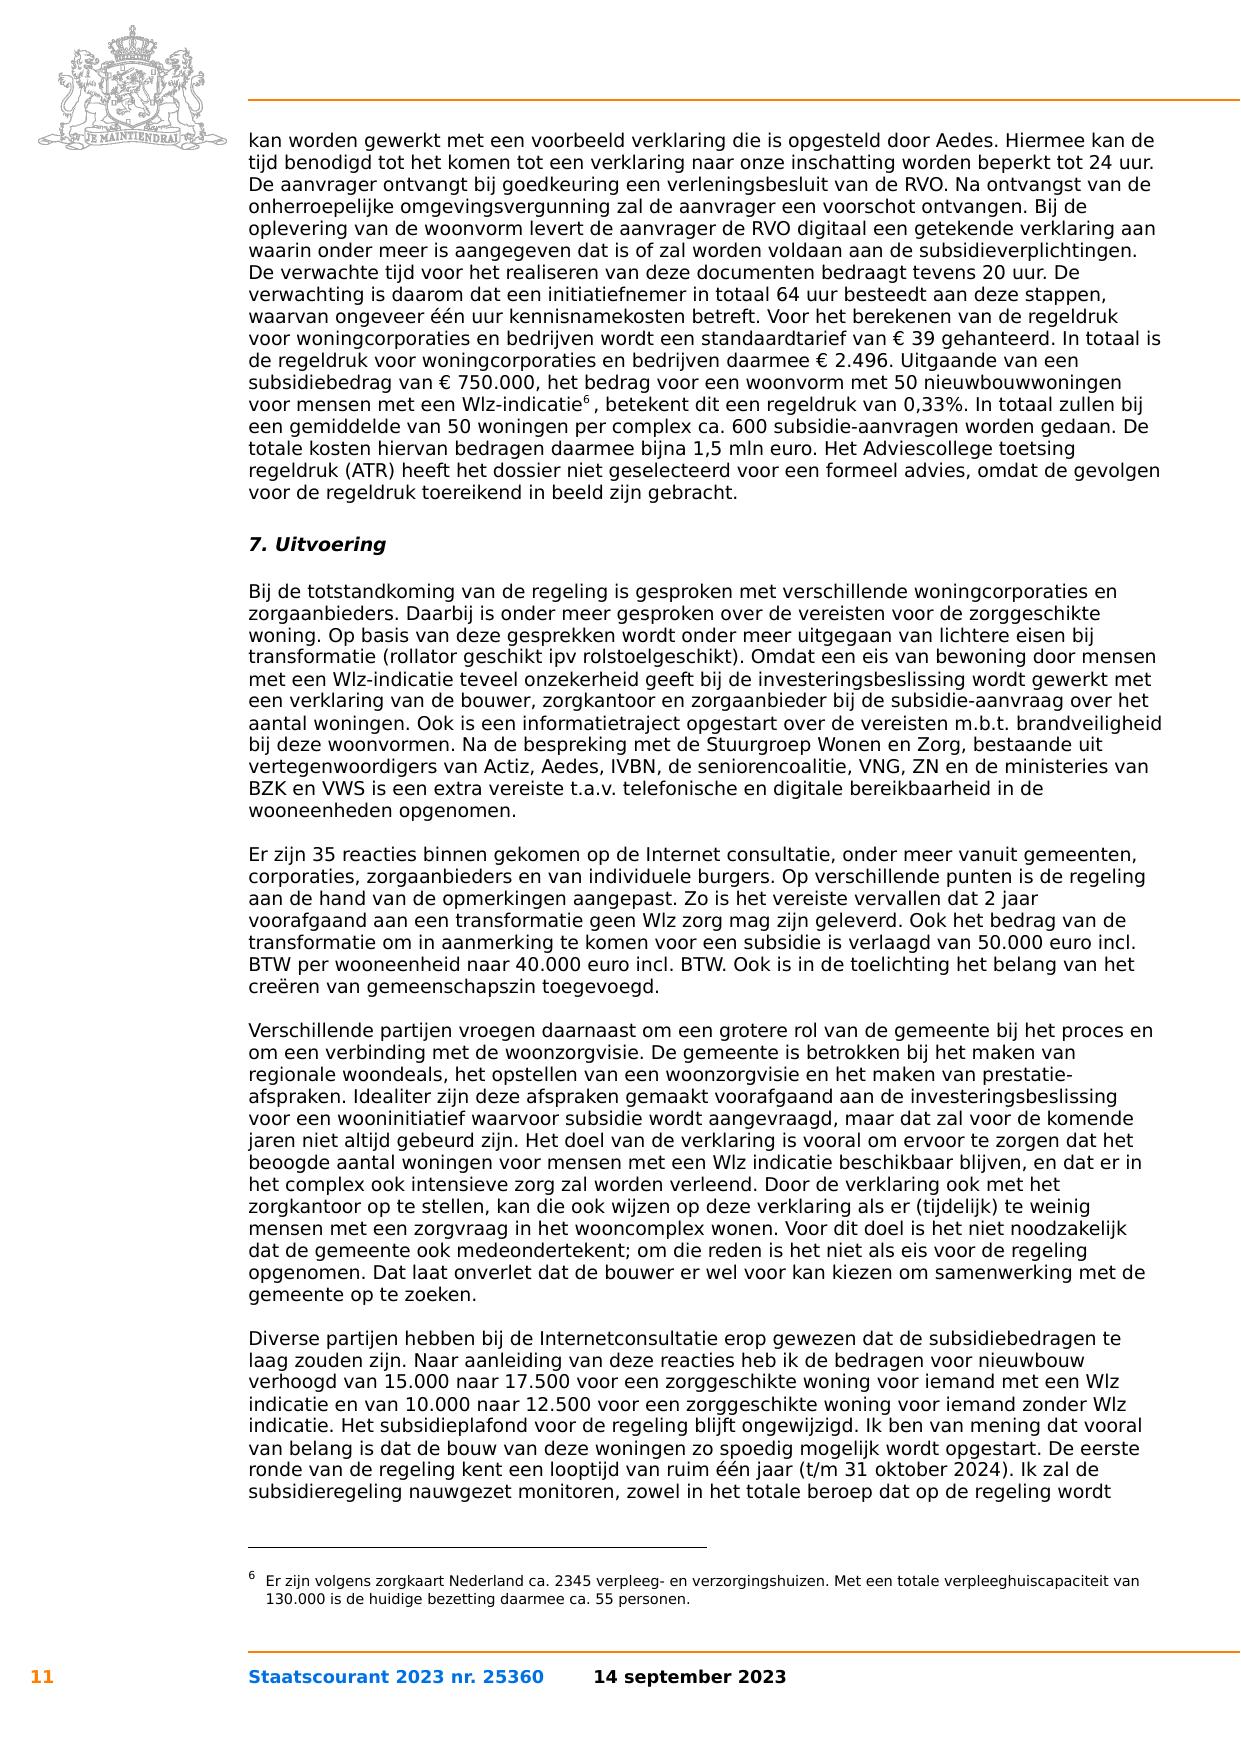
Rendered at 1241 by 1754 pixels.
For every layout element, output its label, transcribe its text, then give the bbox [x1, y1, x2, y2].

text Bij de totstandkoming van de regeling is gesproken met verschillende woningcorporaties en zorgaanbieders. Daarbij is onder meer gesproken over de vereisten voor de zorggeschikte woning. Op basis van deze gesprekken wordt onder meer uitgegaan van lichtere eisen bij transformatie (rollator geschikt ipv rolstoelgeschikt). Omdat een eis van bewoning door mensen met een Wlz-indicatie teveel onzekerheid geeft bij de investeringsbeslissing wordt gewerkt met een verklaring van de bouwer, zorgkantoor en zorgaanbieder bij de subsidie-aanvraag over het aantal woningen. Ook is een informatietraject opgestart over de vereisten m.b.t. brandveiligheid bij deze woonvormen. Na de bespreking met de Stuurgroep Wonen en Zorg, bestaande uit vertegenwoordigers van Actiz, Aedes, IVBN, de seniorencoalitie, VNG, ZN en de ministeries van BZK en VWS is een extra vereiste t.a.v. telefonische en digitale bereikbaarheid in de wooneenheden opgenomen. [248, 581, 1163, 822]
text Diverse partijen hebben bij de Internetconsultatie erop gewezen dat de subsidiebedragen te laag zouden zijn. Naar aanleiding van deze reacties heb ik de bedragen voor nieuwbouw verhoogd van 15.000 naar 17.500 voor een zorggeschikte woning voor iemand met een Wlz indicatie en van 10.000 naar 12.500 voor een zorggeschikte woning voor iemand zonder Wlz indicatie. Het subsidieplafond voor de regeling blijft ongewijzigd. Ik ben van mening dat vooral van belang is dat de bouw van deze woningen zo spoedig mogelijk wordt opgestart. De eerste ronde van de regeling kent een looptijd van ruim één jaar (t/m 31 oktober 2024). Ik zal de subsidieregeling nauwgezet monitoren, zowel in het totale beroep dat op de regeling wordt [248, 1327, 1163, 1503]
text Er zijn volgens zorgkaart Nederland ca. 2345 verpleeg- en verzorgingshuizen. Met een totale verpleeghuiscapaciteit van 130.000 is de huidige bezetting daarmee ca. 55 personen. [248, 1569, 1163, 1608]
picture [38, 25, 227, 150]
text kan worden gewerkt met een voorbeeld verklaring die is opgesteld door Aedes. Hiermee kan de tijd benodigd tot het komen tot een verklaring naar onze inschatting worden beperkt tot 24 uur. De aanvrager ontvangt bij goedkeuring een verleningsbesluit van de RVO. Na ontvangst van de onherroepelijke omgevingsvergunning zal de aanvrager een voorschot ontvangen. Bij de oplevering van de woonvorm levert de aanvrager de RVO digitaal een getekende verklaring aan waarin onder meer is aangegeven dat is of zal worden voldaan aan de subsidieverplichtingen. De verwachte tijd voor het realiseren van deze documenten bedraagt tevens 20 uur. De verwachting is daarom dat een initiatiefnemer in totaal 64 uur besteedt aan deze stappen, waarvan ongeveer één uur kennisnamekosten betreft. Voor het berekenen van de regeldruk voor woningcorporaties en bedrijven wordt een standaardtarief van € 39 gehanteerd. In totaal is de regeldruk voor woningcorporaties en bedrijven daarmee € 2.496. Uitgaande van een subsidiebedrag van € 750.000, het bedrag voor een woonvorm met 50 nieuwbouwwoningen voor mensen met een Wlz-indicatie, betekent dit een regeldruk van 0,33%. In totaal zullen bij een gemiddelde van 50 woningen per complex ca. 600 subsidie-aanvragen worden gedaan. De totale kosten hiervan bedragen daarmee bijna 1,5 mln euro. Het Adviescollege toetsing regeldruk (ATR) heeft het dossier niet geselecteerd voor een formeel advies, omdat de gevolgen voor de regeldruk toereikend in beeld zijn gebracht. [248, 130, 1163, 503]
subtitle 7. Uitvoering [248, 533, 1163, 556]
text Er zijn 35 reacties binnen gekomen op de Internet consultatie, onder meer vanuit gemeenten, corporaties, zorgaanbieders en van individuele burgers. Op verschillende punten is de regeling aan de hand van de opmerkingen aangepast. Zo is het vereiste vervallen dat 2 jaar voorafgaand aan een transformatie geen Wlz zorg mag zijn geleverd. Ook het bedrag van de transformatie om in aanmerking te komen voor een subsidie is verlaagd van 50.000 euro incl. BTW per wooneenheid naar 40.000 euro incl. BTW. Ook is in de toelichting het belang van het creëren van gemeenschapszin toegevoegd. [248, 844, 1163, 998]
text Verschillende partijen vroegen daarnaast om een grotere rol van de gemeente bij het proces en om een verbinding met de woonzorgvisie. De gemeente is betrokken bij het maken van regionale woondeals, het opstellen van een woonzorgvisie en het maken van prestatie-afspraken. Idealiter zijn deze afspraken gemaakt voorafgaand aan de investeringsbeslissing voor een wooninitiatief waarvoor subsidie wordt aangevraagd, maar dat zal voor de komende jaren niet altijd gebeurd zijn. Het doel van de verklaring is vooral om ervoor te zorgen dat het beoogde aantal woningen voor mensen met een Wlz indicatie beschikbaar blijven, en dat er in het complex ook intensieve zorg zal worden verleend. Door de verklaring ook met het zorgkantoor op te stellen, kan die ook wijzen op deze verklaring als er (tijdelijk) te weinig mensen met een zorgvraag in het wooncomplex wonen. Voor dit doel is het niet noodzakelijk dat de gemeente ook medeondertekent; om die reden is het niet als eis voor de regeling opgenomen. Dat laat onverlet dat de bouwer er wel voor kan kiezen om samenwerking met de gemeente op te zoeken. [248, 1020, 1163, 1306]
